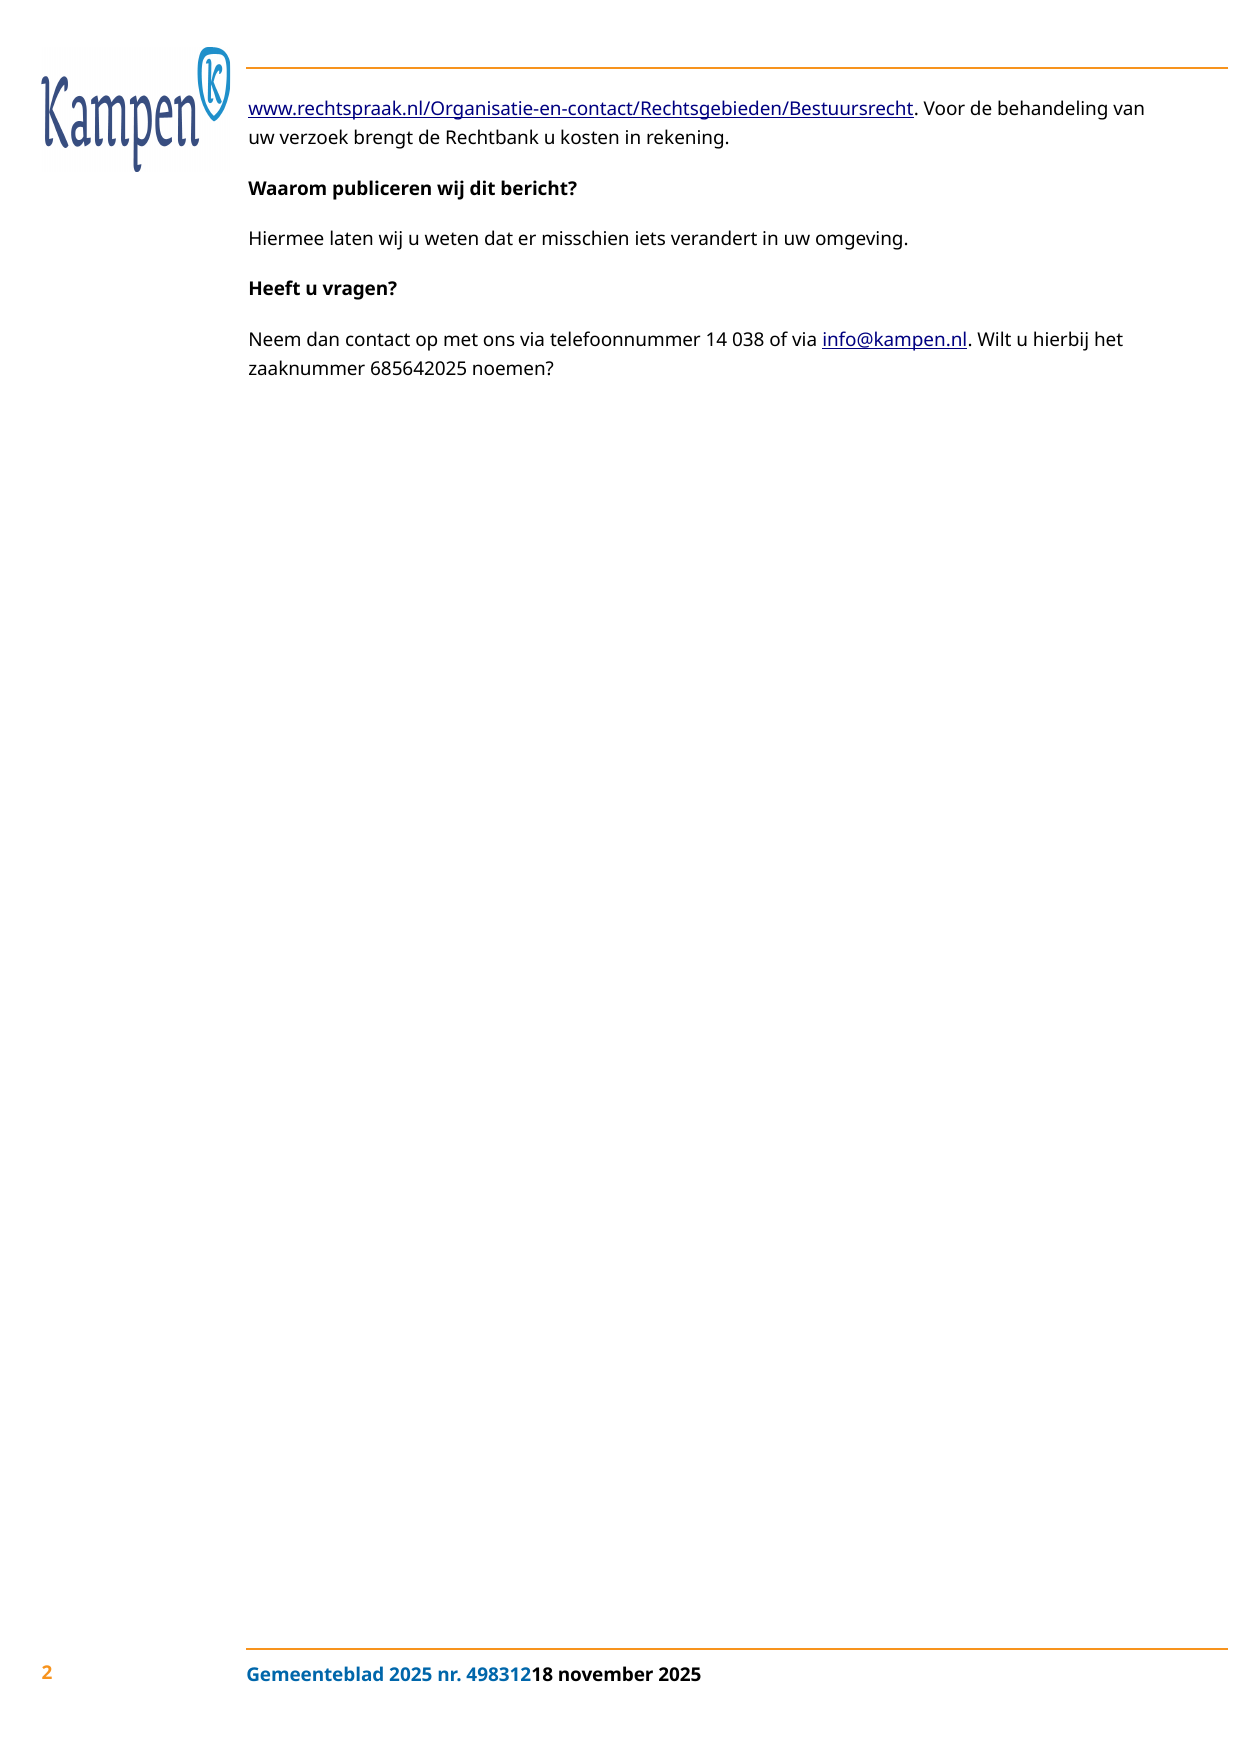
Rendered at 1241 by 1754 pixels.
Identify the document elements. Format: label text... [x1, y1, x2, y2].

picture [41, 47, 231, 172]
text Heeft u vragen? [248, 276, 1152, 301]
text Neem dan contact op met ons via telefoonnummer 14 038 of via info@kampen.nl. Wilt u hierbij het zaaknummer 685642025 noemen? [248, 326, 1152, 381]
text Waarom publiceren wij dit bericht? [248, 175, 1152, 201]
text Hiermee laten wij u weten dat er misschien iets verandert in uw omgeving. [248, 225, 1152, 251]
text www.rechtspraak.nl/Organisatie-en-contact/Rechtsgebieden/Bestuursrecht. Voor de behandeling van uw verzoek brengt de Rechtbank u kosten in rekening. [248, 95, 1152, 150]
